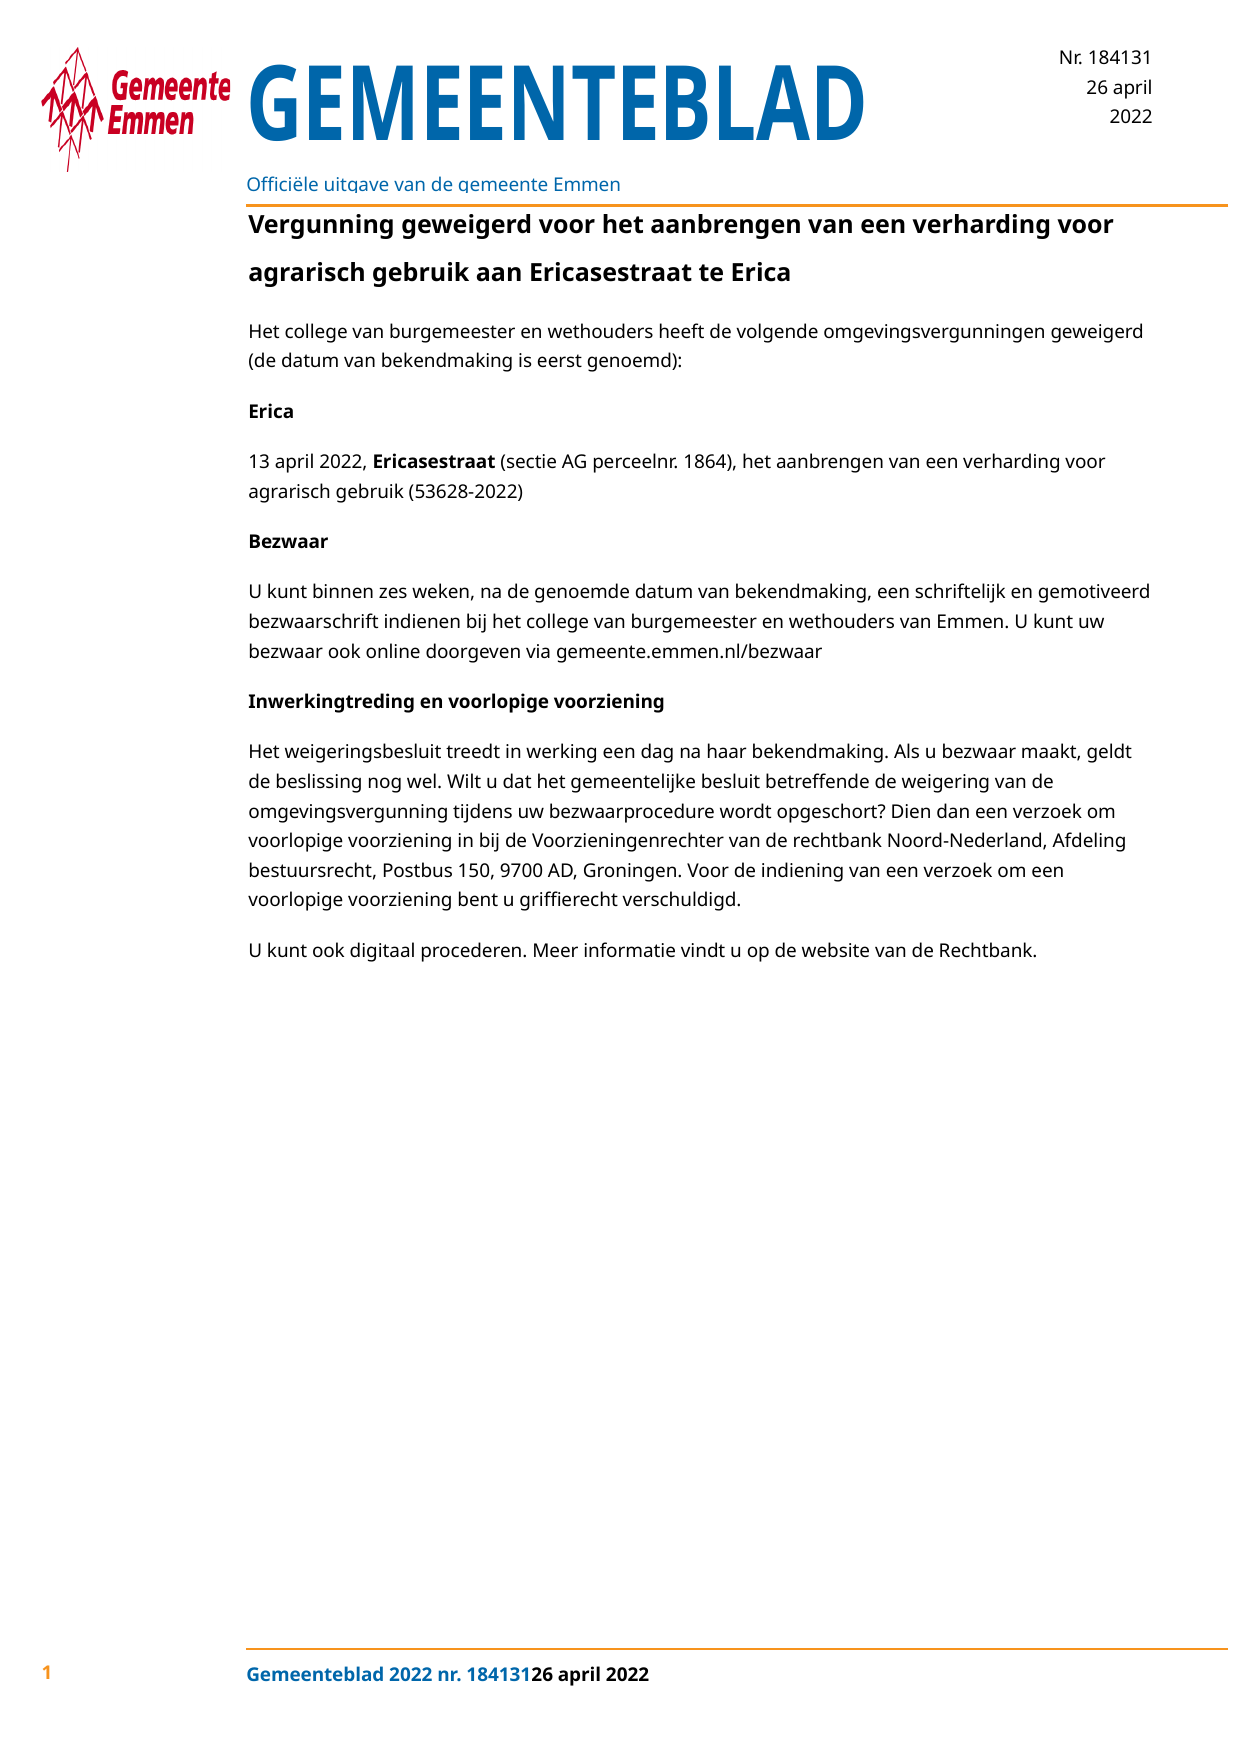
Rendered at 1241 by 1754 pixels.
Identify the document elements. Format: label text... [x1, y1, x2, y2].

text 13 april 2022, Ericasestraat (sectie AG perceelnr. 1864), het aanbrengen van een verharding voor agrarisch gebruik (53628-2022) [248, 448, 1152, 504]
text Inwerkingtreding en voorlopige voorziening [248, 688, 1152, 714]
text Vergunning geweigerd voor het aanbrengen van een verharding voor agrarisch gebruik aan Ericasestraat te Erica [248, 207, 1152, 288]
text U kunt ook digitaal procederen. Meer informatie vindt u op de website van de Rechtbank. [248, 937, 1152, 963]
text Erica [248, 398, 1152, 424]
text Het weigeringsbesluit treedt in werking een dag na haar bekendmaking. Als u bezwaar maakt, geldt de beslissing nog wel. Wilt u dat het gemeentelijke besluit betreffende de weigering van de omgevingsvergunning tijdens uw bezwaarprocedure wordt opgeschort? Dien dan een verzoek om voorlopige voorziening in bij de Voorzieningenrechter van de rechtbank Noord-Nederland, Afdeling bestuursrecht, Postbus 150, 9700 AD, Groningen. Voor de indiening van een verzoek om een voorlopige voorziening bent u griffierecht verschuldigd. [248, 739, 1152, 912]
text U kunt binnen zes weken, na de genoemde datum van bekendmaking, een schriftelijk en gemotiveerd bezwaarschrift indienen bij het college van burgemeester en wethouders van Emmen. U kunt uw bezwaar ook online doorgeven via gemeente.emmen.nl/bezwaar [248, 579, 1152, 664]
picture [41, 47, 231, 172]
text Het college van burgemeester en wethouders heeft de volgende omgevingsvergunningen geweigerd (de datum van bekendmaking is eerst genoemd): [248, 318, 1152, 373]
text Bezwaar [248, 528, 1152, 554]
